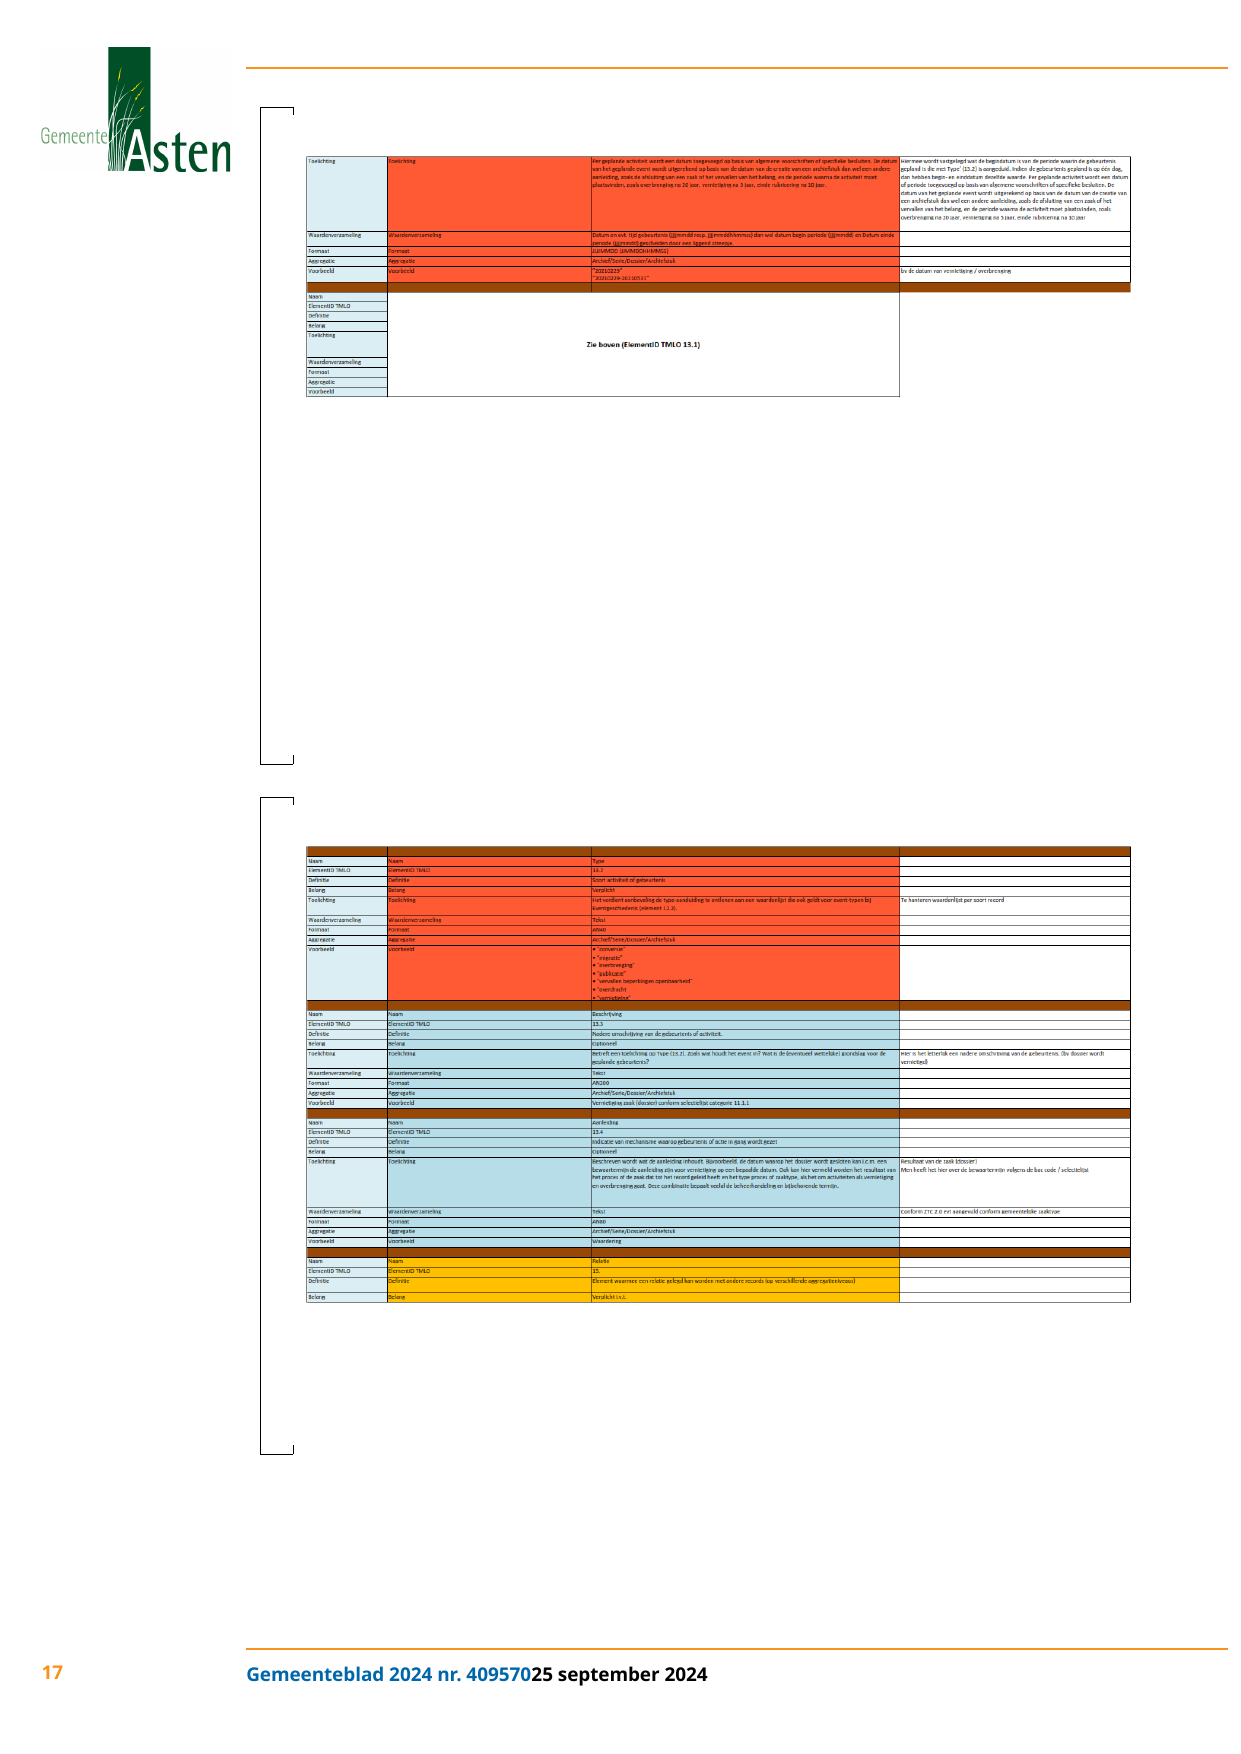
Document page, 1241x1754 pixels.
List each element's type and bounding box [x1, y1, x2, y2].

picture [268, 115, 1173, 755]
picture [268, 805, 1173, 1445]
picture [41, 47, 231, 172]
